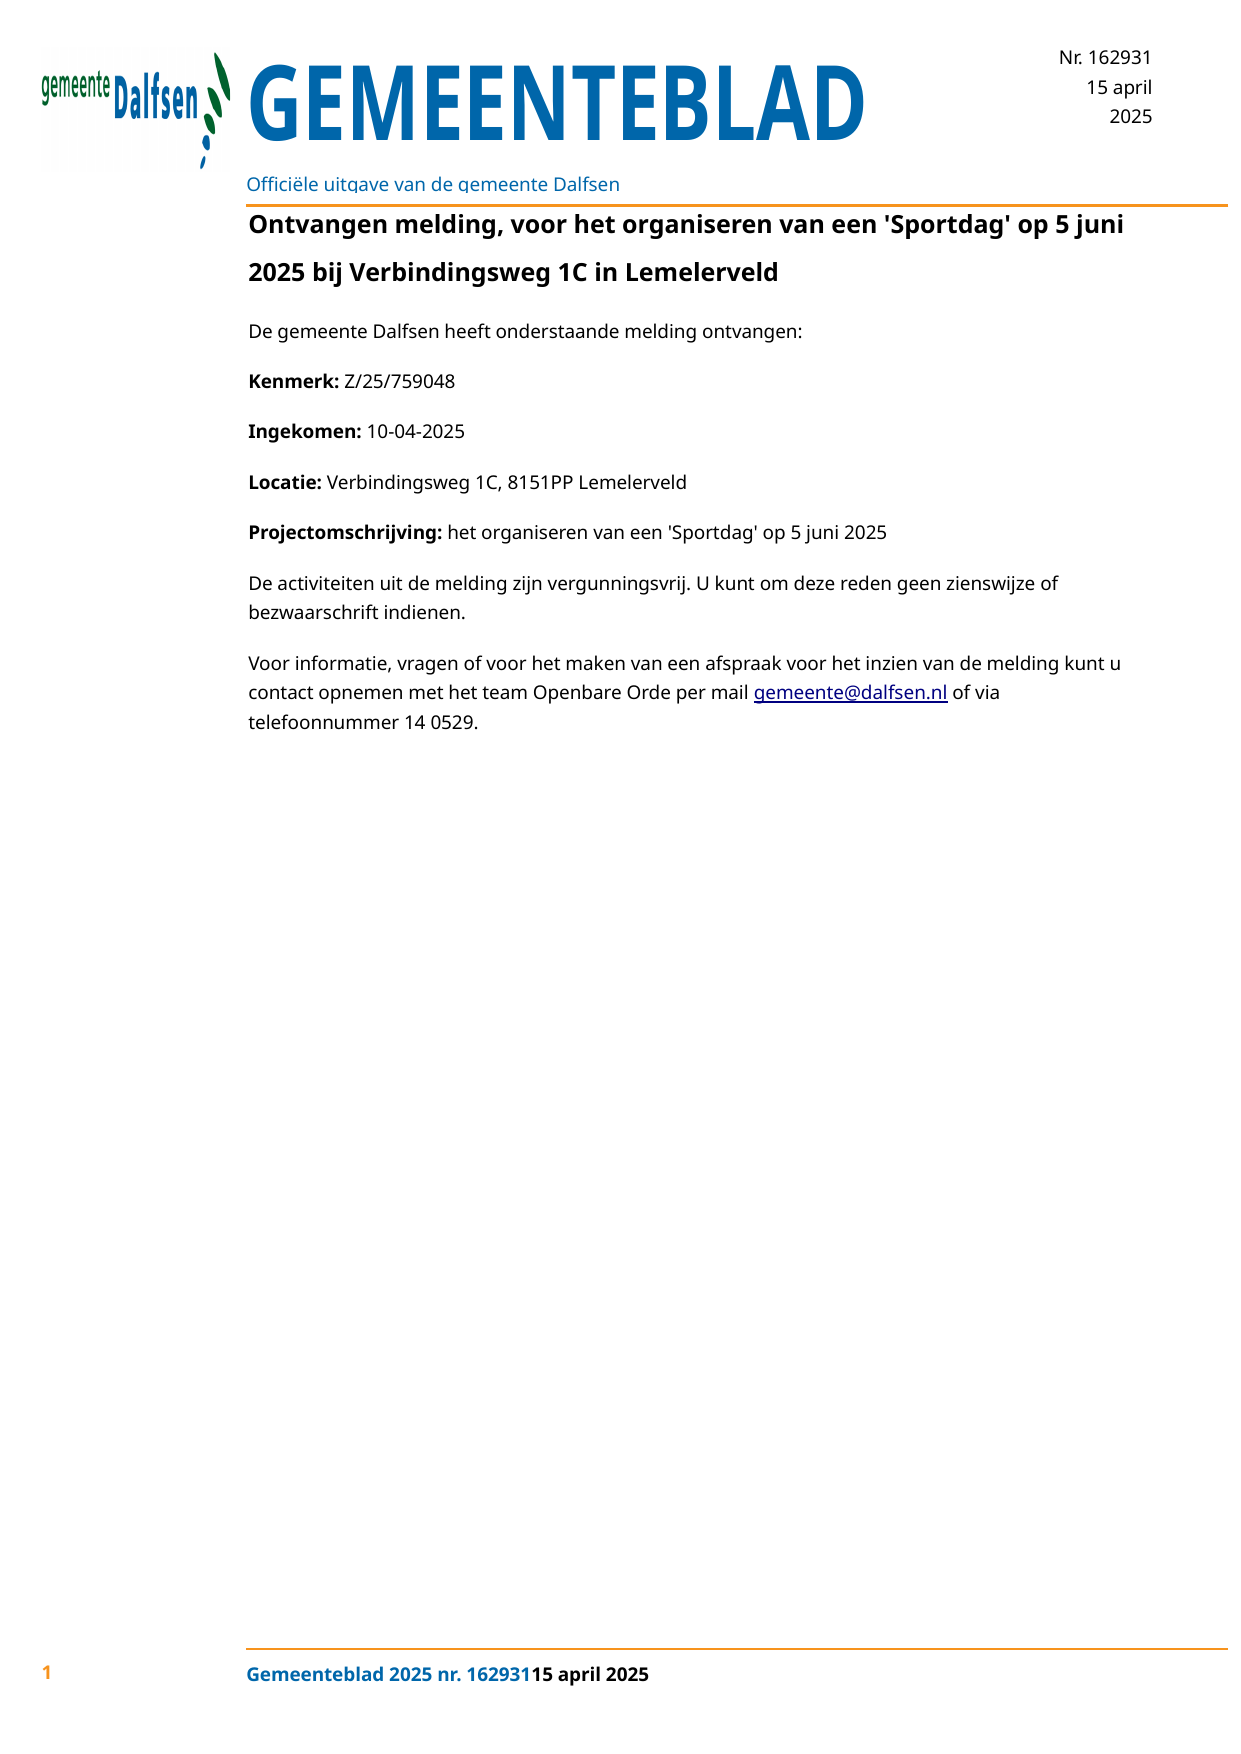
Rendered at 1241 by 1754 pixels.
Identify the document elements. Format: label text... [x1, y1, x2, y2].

text De activiteiten uit de melding zijn vergunningsvrij. U kunt om deze reden geen zienswijze of bezwaarschrift indienen. [248, 570, 1152, 625]
text Ingekomen: 10-04-2025 [248, 419, 1152, 444]
text Voor informatie, vragen of voor het maken van een afspraak voor het inzien van de melding kunt u contact opnemen met het team Openbare Orde per mail gemeente@dalfsen.nl of via telefoonnummer 14 0529. [248, 650, 1152, 735]
picture [41, 47, 231, 172]
text Locatie: Verbindingsweg 1C, 8151PP Lemelerveld [248, 469, 1152, 495]
text Kenmerk: Z/25/759048 [248, 368, 1152, 394]
text Projectomschrijving: het organiseren van een 'Sportdag' op 5 juni 2025 [248, 519, 1152, 545]
text Ontvangen melding, voor het organiseren van een 'Sportdag' op 5 juni 2025 bij Verbindingsweg 1C in Lemelerveld [248, 207, 1152, 288]
text De gemeente Dalfsen heeft onderstaande melding ontvangen: [248, 318, 1152, 344]
